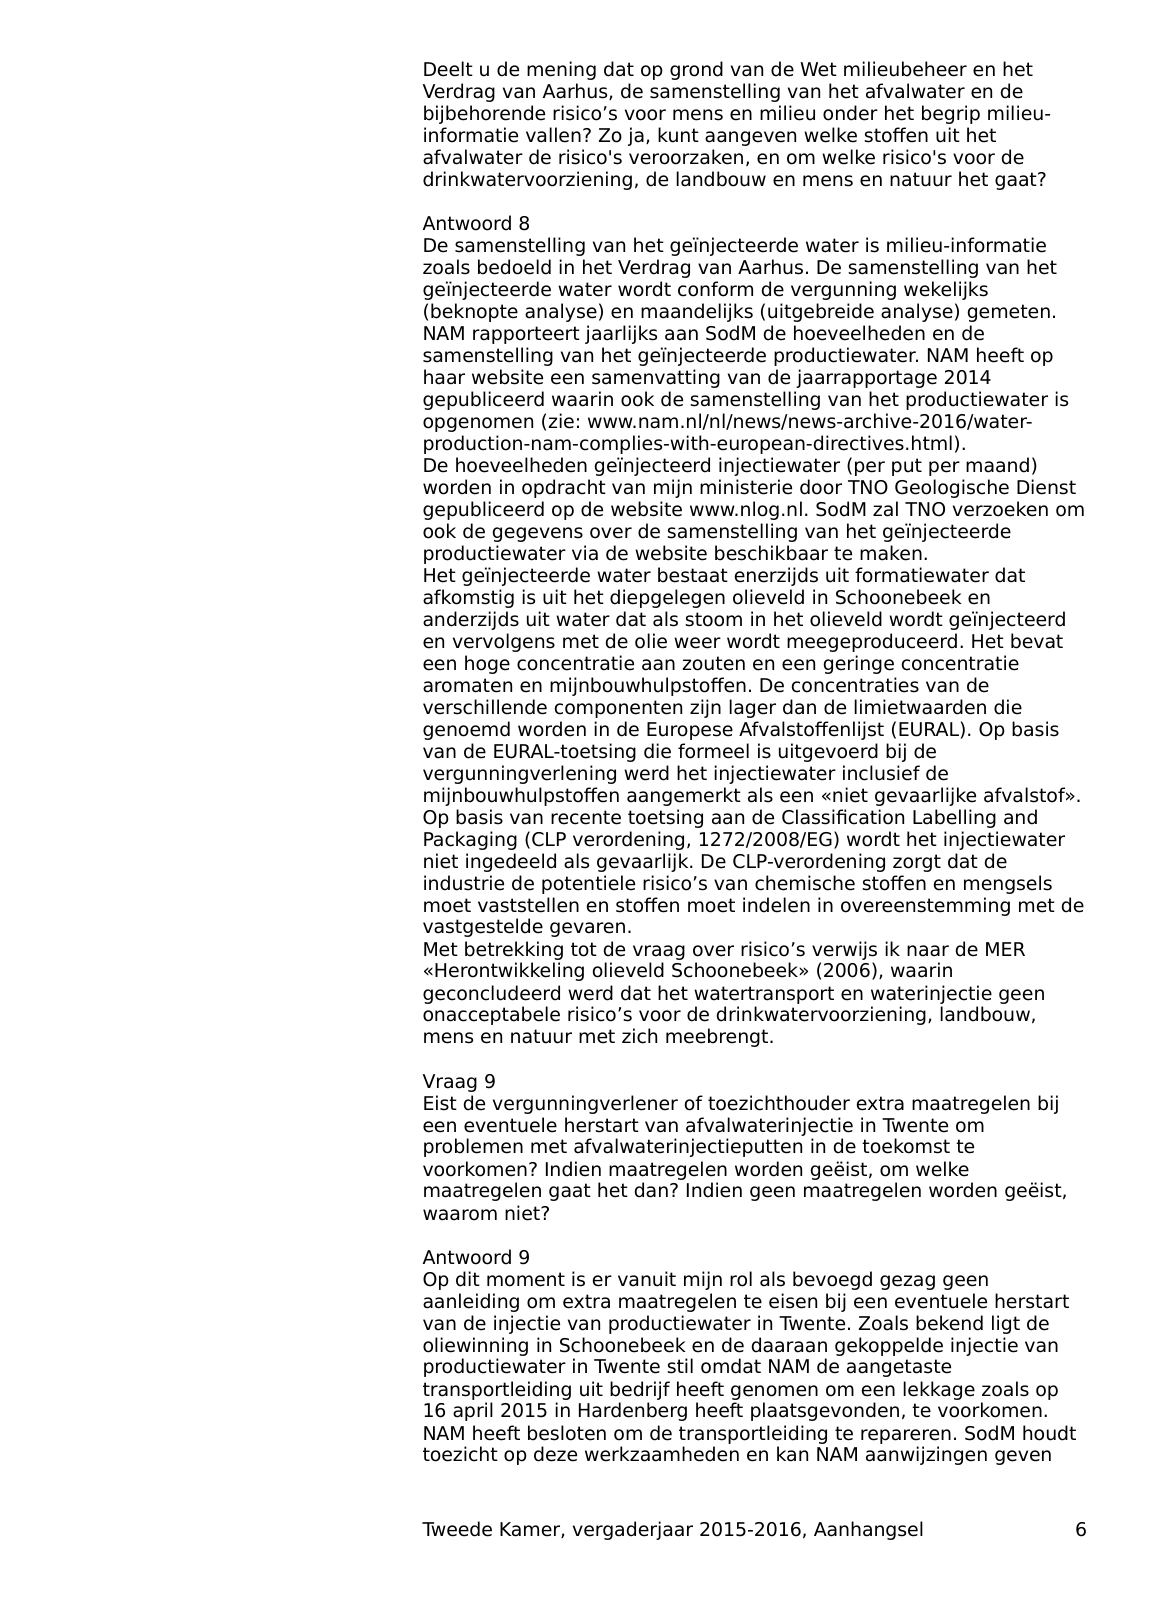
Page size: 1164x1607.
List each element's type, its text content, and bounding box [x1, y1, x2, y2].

text Antwoord 8 [422, 213, 1087, 235]
text Antwoord 9 [422, 1247, 1087, 1268]
text Deelt u de mening dat op grond van de Wet milieubeheer en het Verdrag van Aarhus, de samenstelling van het afvalwater en de bijbehorende risico’s voor mens en milieu onder het begrip milieu-informatie vallen? Zo ja, kunt aangeven welke stoffen uit het afvalwater de risico's veroorzaken, en om welke risico's voor de drinkwatervoorziening, de landbouw en mens en natuur het gaat? [422, 59, 1087, 191]
text Eist de vergunningverlener of toezichthouder extra maatregelen bij een eventuele herstart van afvalwaterinjectie in Twente om problemen met afvalwaterinjectieputten in de toekomst te voorkomen? Indien maatregelen worden geëist, om welke maatregelen gaat het dan? Indien geen maatregelen worden geëist, waarom niet? [422, 1092, 1087, 1224]
text De hoeveelheden geïnjecteerd injectiewater (per put per maand) worden in opdracht van mijn ministerie door TNO Geologische Dienst gepubliceerd op de website www.nlog.nl. SodM zal TNO verzoeken om ook de gegevens over de samenstelling van het geïnjecteerde productiewater via de website beschikbaar te maken. [422, 455, 1087, 565]
text Het geïnjecteerde water bestaat enerzijds uit formatiewater dat afkomstig is uit het diepgelegen olieveld in Schoonebeek en anderzijds uit water dat als stoom in het olieveld wordt geïnjecteerd en vervolgens met de olie weer wordt meegeproduceerd. Het bevat een hoge concentratie aan zouten en een geringe concentratie aromaten en mijnbouwhulpstoffen. De concentraties van de verschillende componenten zijn lager dan de limietwaarden die genoemd worden in de Europese Afvalstoffenlijst (EURAL). Op basis van de EURAL-toetsing die formeel is uitgevoerd bij de vergunningverlening werd het injectiewater inclusief de mijnbouwhulpstoffen aangemerkt als een «niet gevaarlijke afvalstof». Op basis van recente toetsing aan de Classification Labelling and Packaging (CLP verordening, 1272/2008/EG) wordt het injectiewater niet ingedeeld als gevaarlijk. De CLP-verordening zorgt dat de industrie de potentiele risico’s van chemische stoffen en mengsels moet vaststellen en stoffen moet indelen in overeenstemming met de vastgestelde gevaren. [422, 565, 1087, 938]
text Vraag 9 [422, 1071, 1087, 1092]
text De samenstelling van het geïnjecteerde water is milieu-informatie zoals bedoeld in het Verdrag van Aarhus. De samenstelling van het geïnjecteerde water wordt conform de vergunning wekelijks (beknopte analyse) en maandelijks (uitgebreide analyse) gemeten. NAM rapporteert jaarlijks aan SodM de hoeveelheden en de samenstelling van het geïnjecteerde productiewater. NAM heeft op haar website een samenvatting van de jaarrapportage 2014 gepubliceerd waarin ook de samenstelling van het productiewater is opgenomen (zie: www.nam.nl/nl/news/news-archive-2016/water-production-nam-complies-with-european-directives.html). [422, 235, 1087, 455]
text Op dit moment is er vanuit mijn rol als bevoegd gezag geen aanleiding om extra maatregelen te eisen bij een eventuele herstart van de injectie van productiewater in Twente. Zoals bekend ligt de oliewinning in Schoonebeek en de daaraan gekoppelde injectie van productiewater in Twente stil omdat NAM de aangetaste transportleiding uit bedrijf heeft genomen om een lekkage zoals op 16 april 2015 in Hardenberg heeft plaatsgevonden, te voorkomen. NAM heeft besloten om de transportleiding te repareren. SodM houdt toezicht op deze werkzaamheden en kan NAM aanwijzingen geven [422, 1268, 1087, 1466]
text Met betrekking tot de vraag over risico’s verwijs ik naar de MER «Herontwikkeling olieveld Schoonebeek» (2006), waarin geconcludeerd werd dat het watertransport en waterinjectie geen onacceptabele risico’s voor de drinkwatervoorziening, landbouw, mens en natuur met zich meebrengt. [422, 938, 1087, 1048]
